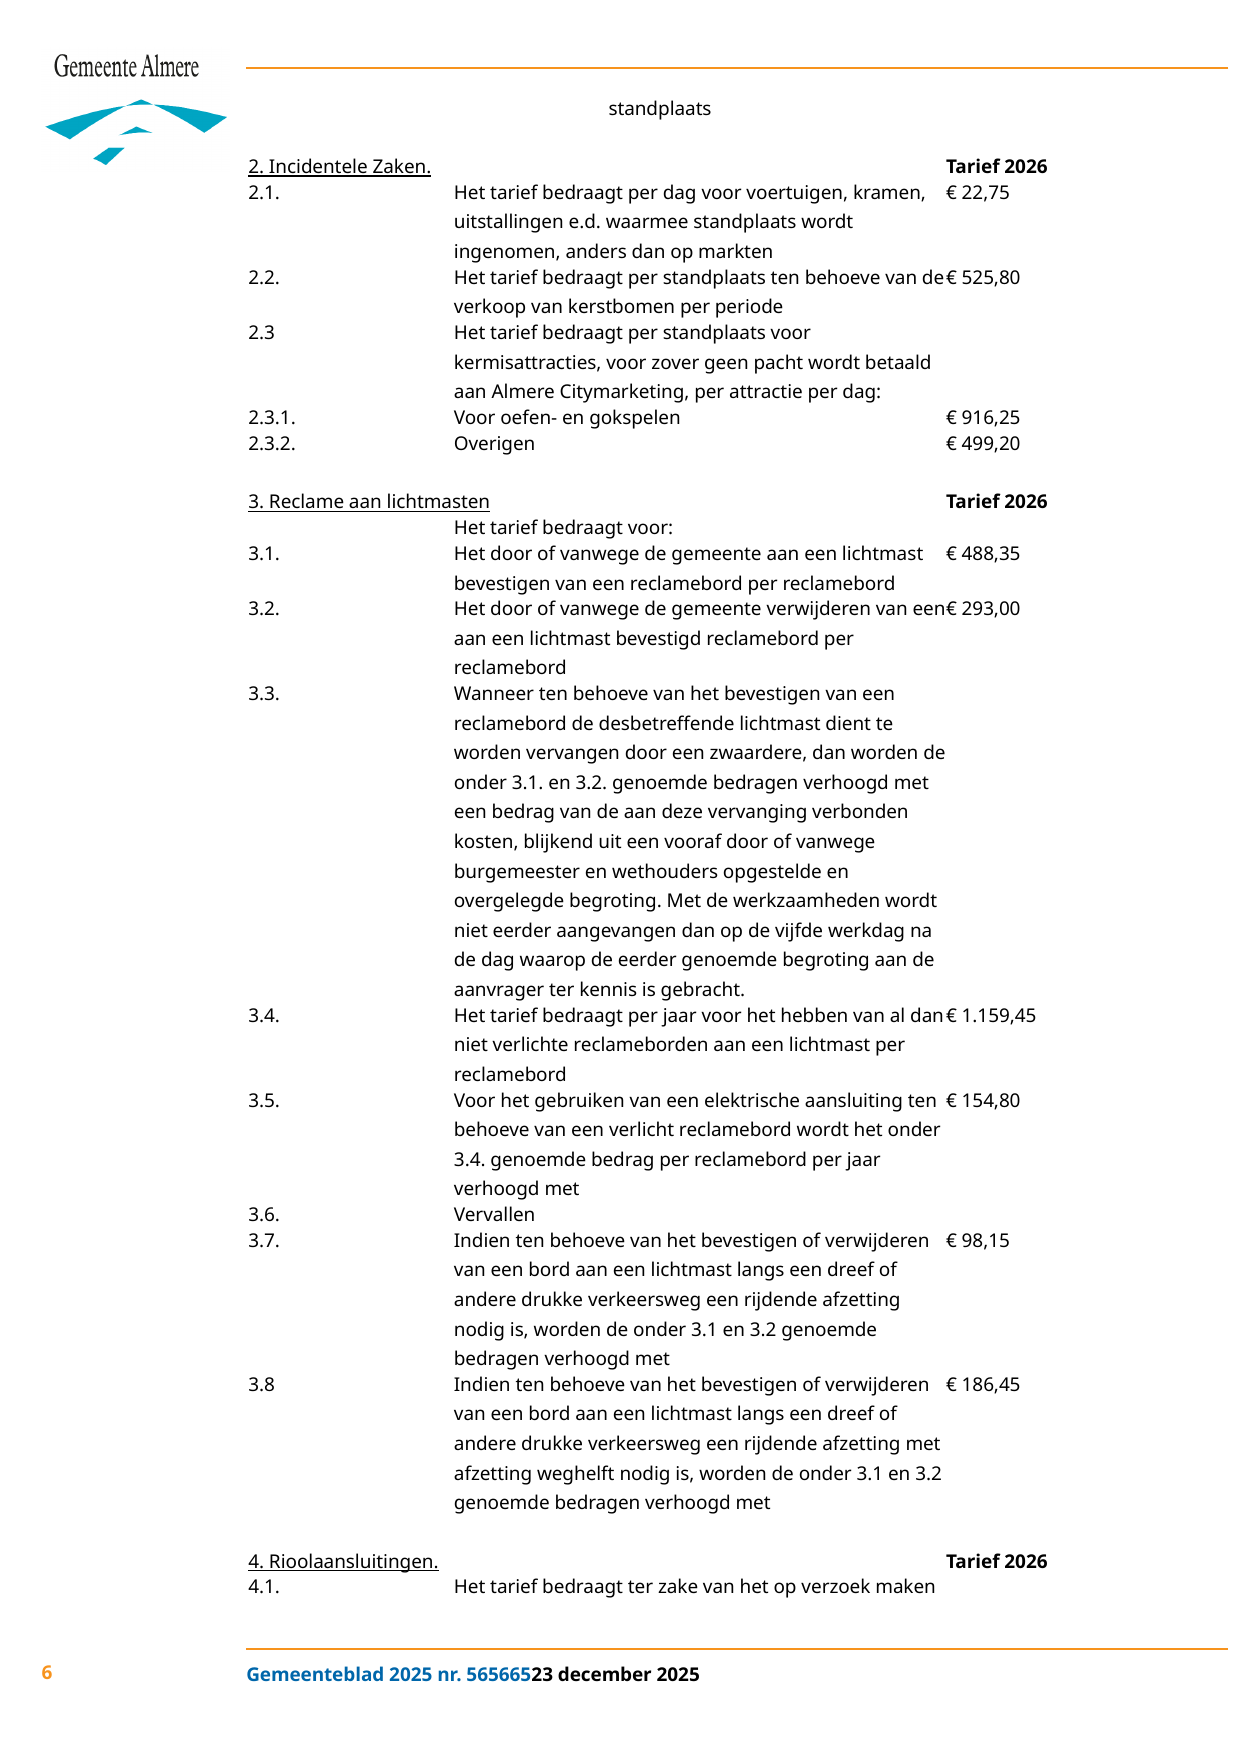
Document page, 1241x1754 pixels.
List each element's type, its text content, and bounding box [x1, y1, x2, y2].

table_cell [850, 95, 1152, 121]
table_cell 2.2. [248, 264, 454, 319]
table_cell [946, 319, 1152, 404]
table_cell 2.1. [248, 179, 454, 264]
table_cell [248, 95, 549, 121]
table_cell 2.3.1. [248, 404, 454, 430]
table_cell 2.3.2. [248, 430, 454, 456]
table_cell € 22,75 [946, 179, 1152, 264]
table_cell Het tarief bedraagt per standplaats ten behoeve van de verkoop van kerstbomen per periode [454, 264, 946, 319]
table_cell 3.8 [248, 1371, 454, 1515]
table_cell Voor oefen- en gokspelen [454, 404, 946, 430]
table_cell € 488,35 [946, 540, 1152, 595]
table_header Tarief 2026 [946, 154, 1152, 179]
table_cell [946, 680, 1152, 1002]
table_cell € 154,80 [946, 1087, 1152, 1201]
table_header Tarief 2026 [946, 1548, 1152, 1574]
table_header 2. Incidentele Zaken. [248, 154, 946, 179]
table_cell Indien ten behoeve van het bevestigen of verwijderen van een bord aan een lichtmast langs een dreef of andere drukke verkeersweg een rijdende afzetting met afzetting weghelft nodig is, worden de onder 3.1 en 3.2 genoemde bedragen verhoogd met [454, 1371, 946, 1515]
table_cell Het door of vanwege de gemeente verwijderen van een aan een lichtmast bevestigd reclamebord per reclamebord [454, 595, 946, 680]
table_cell € 98,15 [946, 1227, 1152, 1371]
table_header 3. Reclame aan lichtmasten [248, 489, 946, 514]
table_cell 2.3 [248, 319, 454, 404]
table_header Tarief 2026 [946, 489, 1152, 514]
table_cell standplaats [549, 95, 850, 121]
table_cell Het tarief bedraagt ter zake van het op verzoek maken [454, 1574, 946, 1599]
table_cell € 293,00 [946, 595, 1152, 680]
table_header 4. Rioolaansluitingen. [248, 1548, 946, 1574]
table_cell Het tarief bedraagt per dag voor voertuigen, kramen, uitstallingen e.d. waarmee standplaats wordt ingenomen, anders dan op markten [454, 179, 946, 264]
table_cell [248, 514, 454, 540]
table_cell Vervallen [454, 1201, 946, 1227]
table_cell € 916,25 [946, 404, 1152, 430]
picture [41, 47, 231, 172]
table_cell Overigen [454, 430, 946, 456]
table_cell 3.3. [248, 680, 454, 1002]
table_cell Het tarief bedraagt per standplaats voor kermisattracties, voor zover geen pacht wordt betaald aan Almere Citymarketing, per attractie per dag: [454, 319, 946, 404]
table_cell 4.1. [248, 1574, 454, 1599]
table_cell Het tarief bedraagt voor: [454, 514, 946, 540]
table_cell [946, 1201, 1152, 1227]
table_cell 3.7. [248, 1227, 454, 1371]
table_cell 3.5. [248, 1087, 454, 1201]
table_cell Indien ten behoeve van het bevestigen of verwijderen van een bord aan een lichtmast langs een dreef of andere drukke verkeersweg een rijdende afzetting nodig is, worden de onder 3.1 en 3.2 genoemde bedragen verhoogd met [454, 1227, 946, 1371]
table_cell 3.6. [248, 1201, 454, 1227]
table_cell Het tarief bedraagt per jaar voor het hebben van al dan niet verlichte reclameborden aan een lichtmast per reclamebord [454, 1002, 946, 1087]
table_cell € 525,80 [946, 264, 1152, 319]
table_cell 3.2. [248, 595, 454, 680]
table_cell € 186,45 [946, 1371, 1152, 1515]
table_cell 3.1. [248, 540, 454, 595]
table_cell € 499,20 [946, 430, 1152, 456]
table_cell Het door of vanwege de gemeente aan een lichtmast bevestigen van een reclamebord per reclamebord [454, 540, 946, 595]
table_cell [946, 514, 1152, 540]
table_cell € 1.159,45 [946, 1002, 1152, 1087]
table_cell Wanneer ten behoeve van het bevestigen van een reclamebord de desbetreffende lichtmast dient te worden vervangen door een zwaardere, dan worden de onder 3.1. en 3.2. genoemde bedragen verhoogd met een bedrag van de aan deze vervanging verbonden kosten, blijkend uit een vooraf door of vanwege burgemeester en wethouders opgestelde en overgelegde begroting. Met de werkzaamheden wordt niet eerder aangevangen dan op de vijfde werkdag na de dag waarop de eerder genoemde begroting aan de aanvrager ter kennis is gebracht. [454, 680, 946, 1002]
table_cell Voor het gebruiken van een elektrische aansluiting ten behoeve van een verlicht reclamebord wordt het onder 3.4. genoemde bedrag per reclamebord per jaar verhoogd met [454, 1087, 946, 1201]
table_cell [946, 1574, 1152, 1599]
table_cell 3.4. [248, 1002, 454, 1087]
